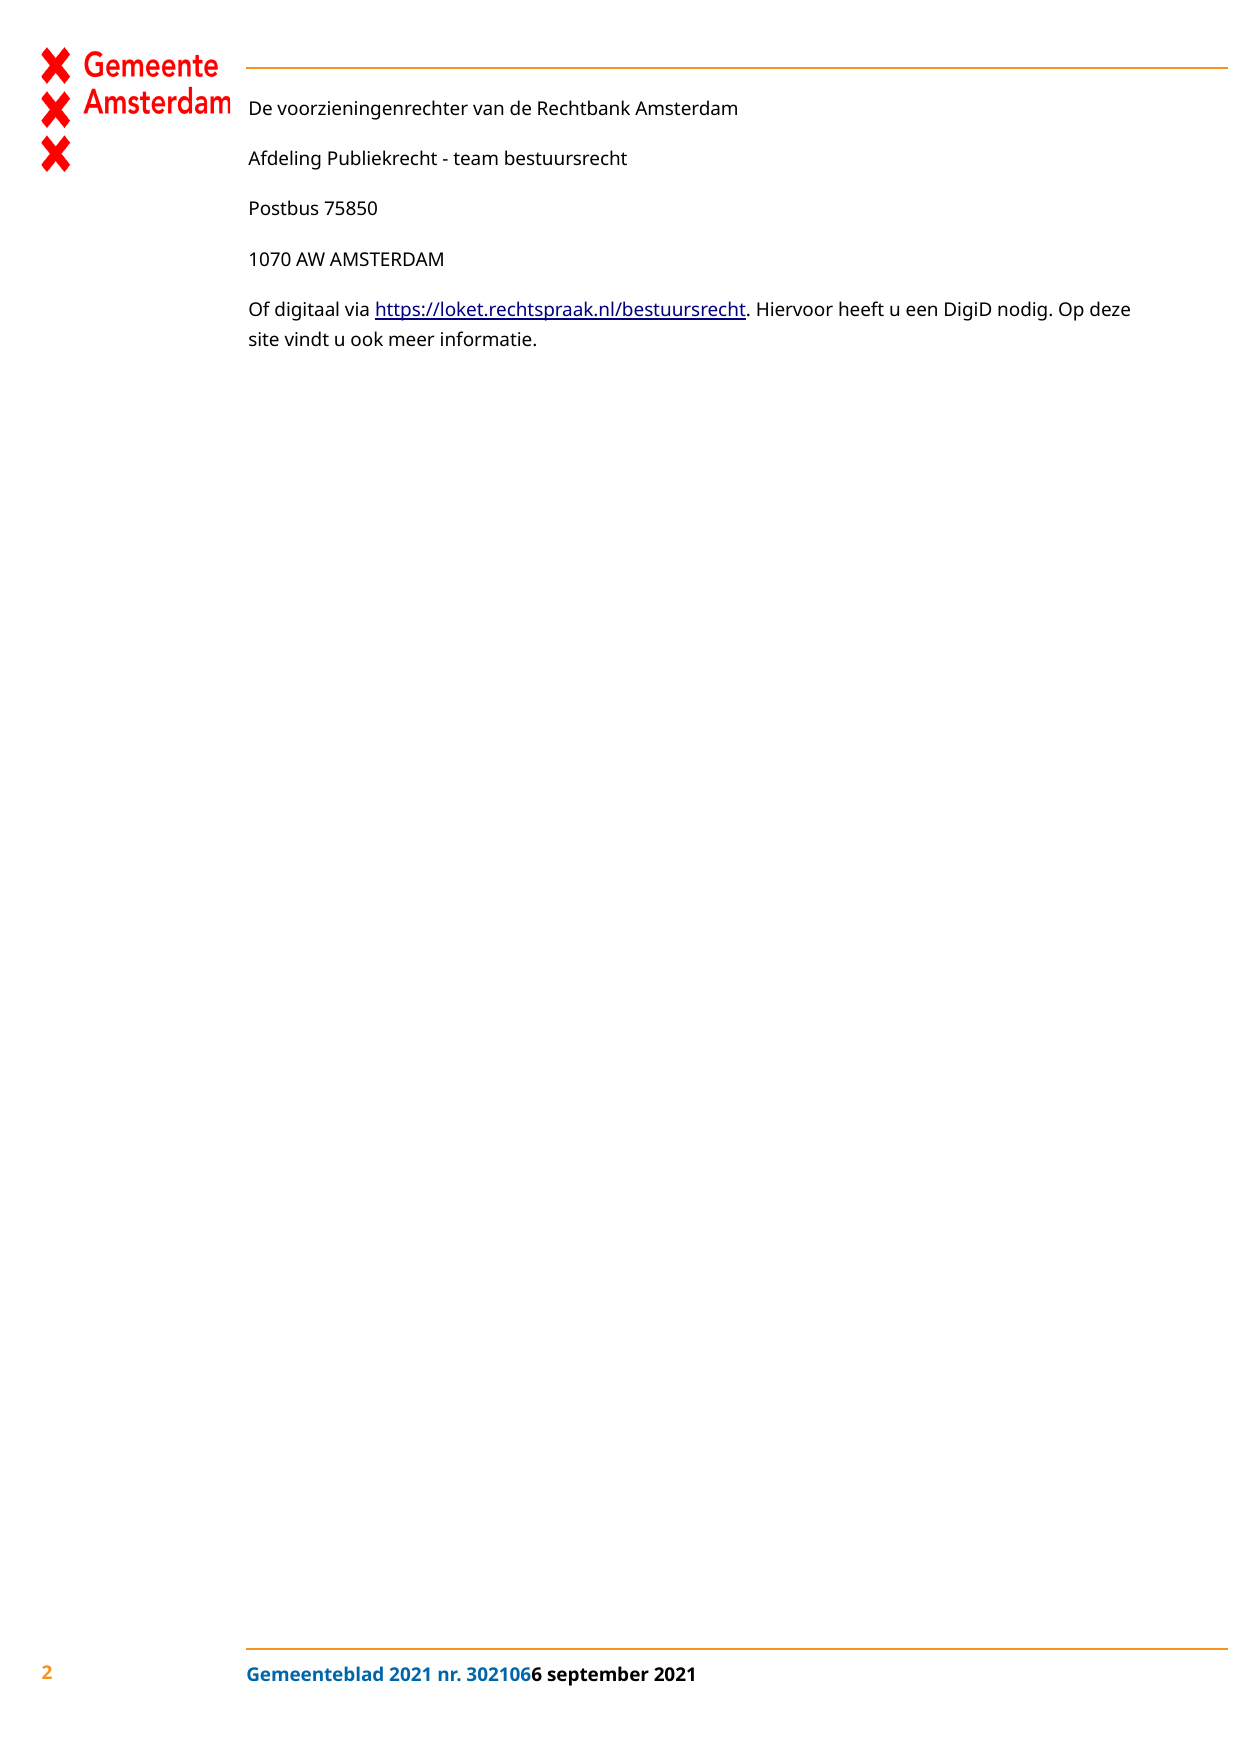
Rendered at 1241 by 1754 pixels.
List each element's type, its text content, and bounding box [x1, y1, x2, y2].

text De voorzieningenrechter van de Rechtbank Amsterdam [248, 95, 1152, 121]
text Afdeling Publiekrecht - team bestuursrecht [248, 145, 1152, 171]
text Postbus 75850 [248, 196, 1152, 221]
picture [41, 47, 231, 172]
text Of digitaal via https://loket.rechtspraak.nl/bestuursrecht. Hiervoor heeft u een DigiD nodig. Op deze site vindt u ook meer informatie. [248, 296, 1152, 352]
text 1070 AW AMSTERDAM [248, 246, 1152, 272]
